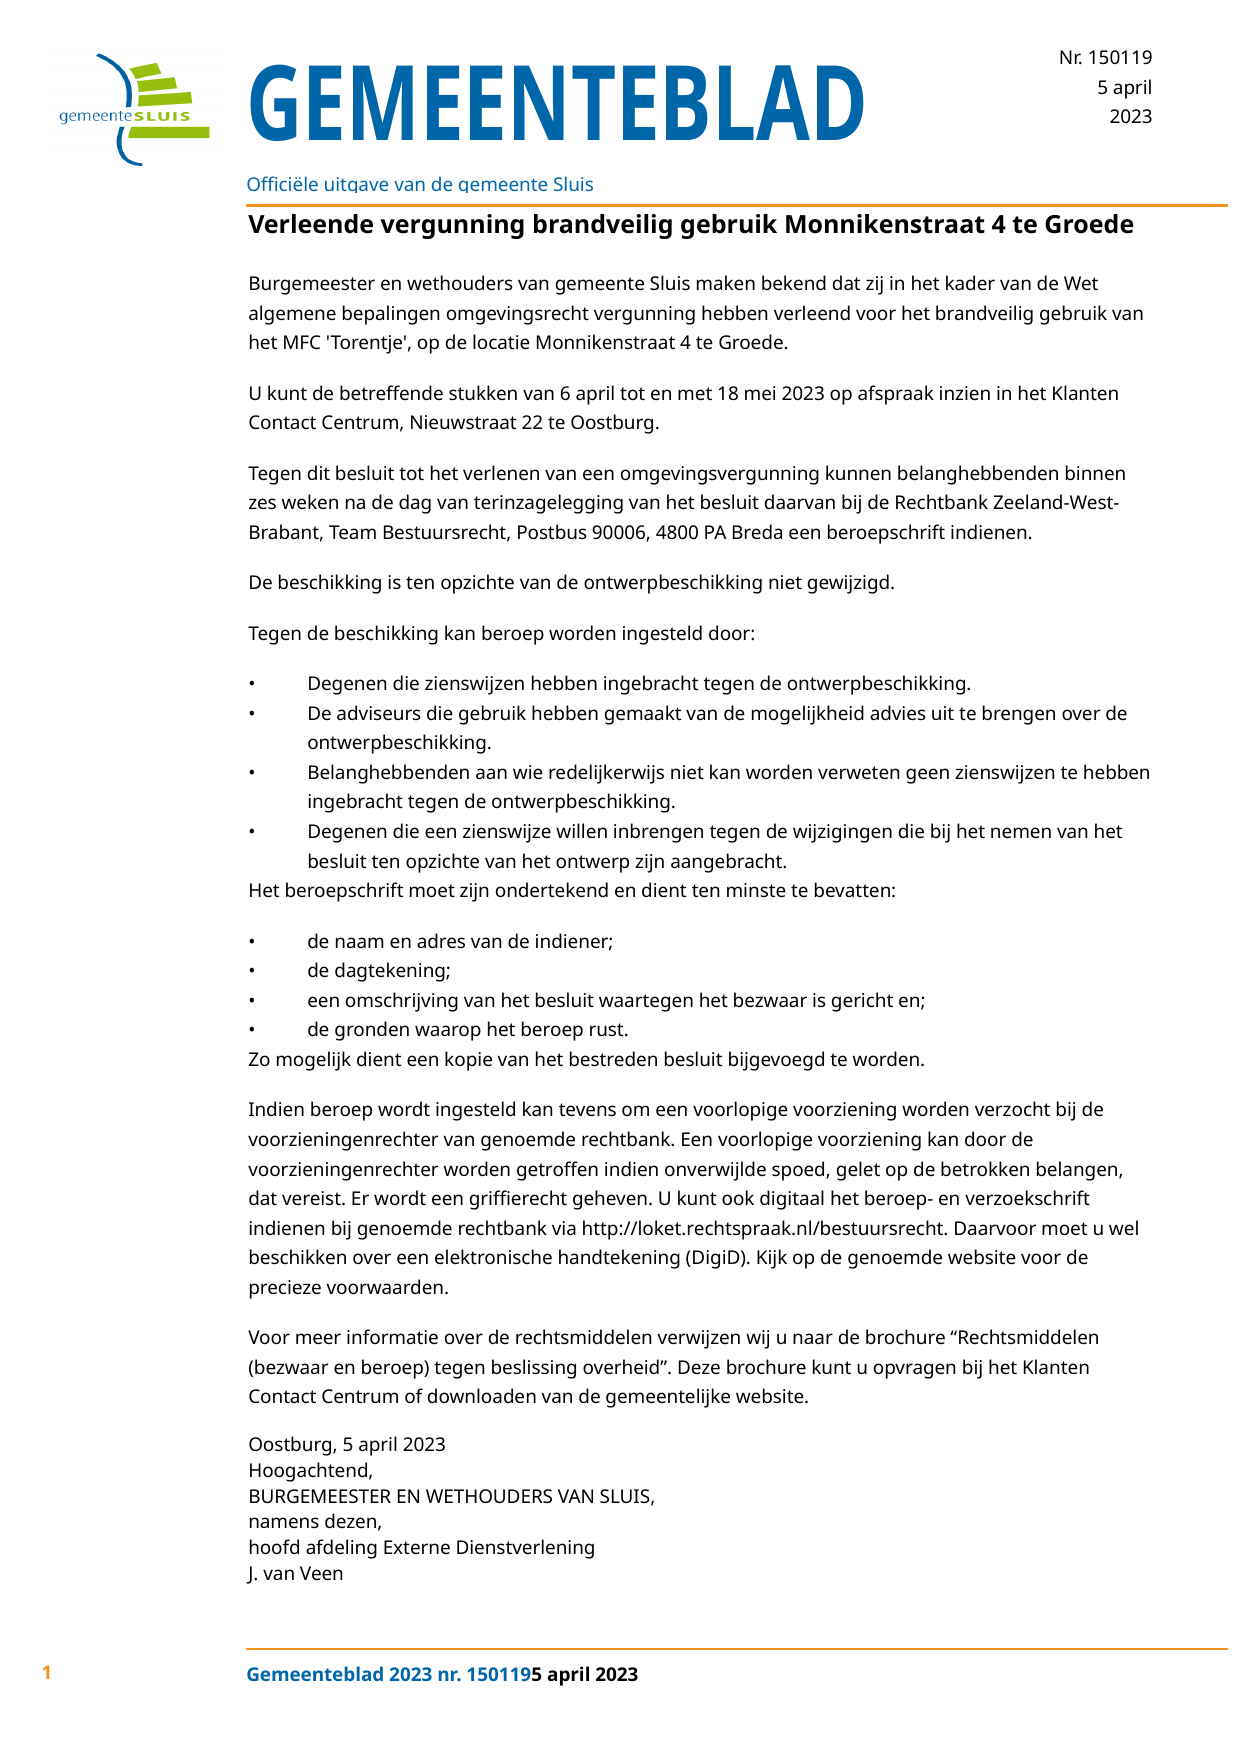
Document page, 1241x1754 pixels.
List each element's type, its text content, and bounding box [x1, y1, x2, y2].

text hoofd afdeling Externe Dienstverlening [248, 1534, 1152, 1560]
text Tegen dit besluit tot het verlenen van een omgevingsvergunning kunnen belanghebbenden binnen zes weken na de dag van terinzagelegging van het besluit daarvan bij de Rechtbank Zeeland-West-Brabant, Team Bestuursrecht, Postbus 90006, 4800 PA Breda een beroepschrift indienen. [248, 460, 1152, 545]
list de naam en adres van de indiener; [248, 928, 1152, 953]
text J. van Veen [248, 1560, 1152, 1586]
list Degenen die zienswijzen hebben ingebracht tegen de ontwerpbeschikking. [248, 670, 1152, 696]
text U kunt de betreffende stukken van 6 april tot en met 18 mei 2023 op afspraak inzien in het Klanten Contact Centrum, Nieuwstraat 22 te Oostburg. [248, 380, 1152, 435]
picture [41, 47, 231, 172]
text Voor meer informatie over de rechtsmiddelen verwijzen wij u naar de brochure “Rechtsmiddelen (bezwaar en beroep) tegen beslissing overheid”. Deze brochure kunt u opvragen bij het Klanten Contact Centrum of downloaden van de gemeentelijke website. [248, 1324, 1152, 1409]
text Verleende vergunning brandveilig gebruik Monnikenstraat 4 te Groede [248, 207, 1152, 241]
text namens dezen, [248, 1509, 1152, 1534]
list De adviseurs die gebruik hebben gemaakt van de mogelijkheid advies uit te brengen over de ontwerpbeschikking. [248, 700, 1152, 755]
text Hoogachtend, [248, 1457, 1152, 1483]
text Burgemeester en wethouders van gemeente Sluis maken bekend dat zij in het kader van de Wet algemene bepalingen omgevingsrecht vergunning hebben verleend voor het brandveilig gebruik van het MFC 'Torentje', op de locatie Monnikenstraat 4 te Groede. [248, 270, 1152, 355]
text Zo mogelijk dient een kopie van het bestreden besluit bijgevoegd te worden. [248, 1046, 1152, 1072]
text Oostburg, 5 april 2023 [248, 1431, 1152, 1457]
text BURGEMEESTER EN WETHOUDERS VAN SLUIS, [248, 1483, 1152, 1509]
list een omschrijving van het besluit waartegen het bezwaar is gericht en; [248, 987, 1152, 1013]
text Tegen de beschikking kan beroep worden ingesteld door: [248, 620, 1152, 646]
list Degenen die een zienswijze willen inbrengen tegen de wijzigingen die bij het nemen van het besluit ten opzichte van het ontwerp zijn aangebracht. [248, 818, 1152, 873]
text Het beroepschrift moet zijn ondertekend en dient ten minste te bevatten: [248, 877, 1152, 903]
text De beschikking is ten opzichte van de ontwerpbeschikking niet gewijzigd. [248, 569, 1152, 595]
list de gronden waarop het beroep rust. [248, 1017, 1152, 1042]
list de dagtekening; [248, 957, 1152, 983]
list Belanghebbenden aan wie redelijkerwijs niet kan worden verweten geen zienswijzen te hebben ingebracht tegen de ontwerpbeschikking. [248, 759, 1152, 814]
text Indien beroep wordt ingesteld kan tevens om een voorlopige voorziening worden verzocht bij de voorzieningenrechter van genoemde rechtbank. Een voorlopige voorziening kan door de voorzieningenrechter worden getroffen indien onverwijlde spoed, gelet op de betrokken belangen, dat vereist. Er wordt een griffierecht geheven. U kunt ook digitaal het beroep- en verzoekschrift indienen bij genoemde rechtbank via http://loket.rechtspraak.nl/bestuursrecht. Daarvoor moet u wel beschikken over een elektronische handtekening (DigiD). Kijk op de genoemde website voor de precieze voorwaarden. [248, 1097, 1152, 1300]
